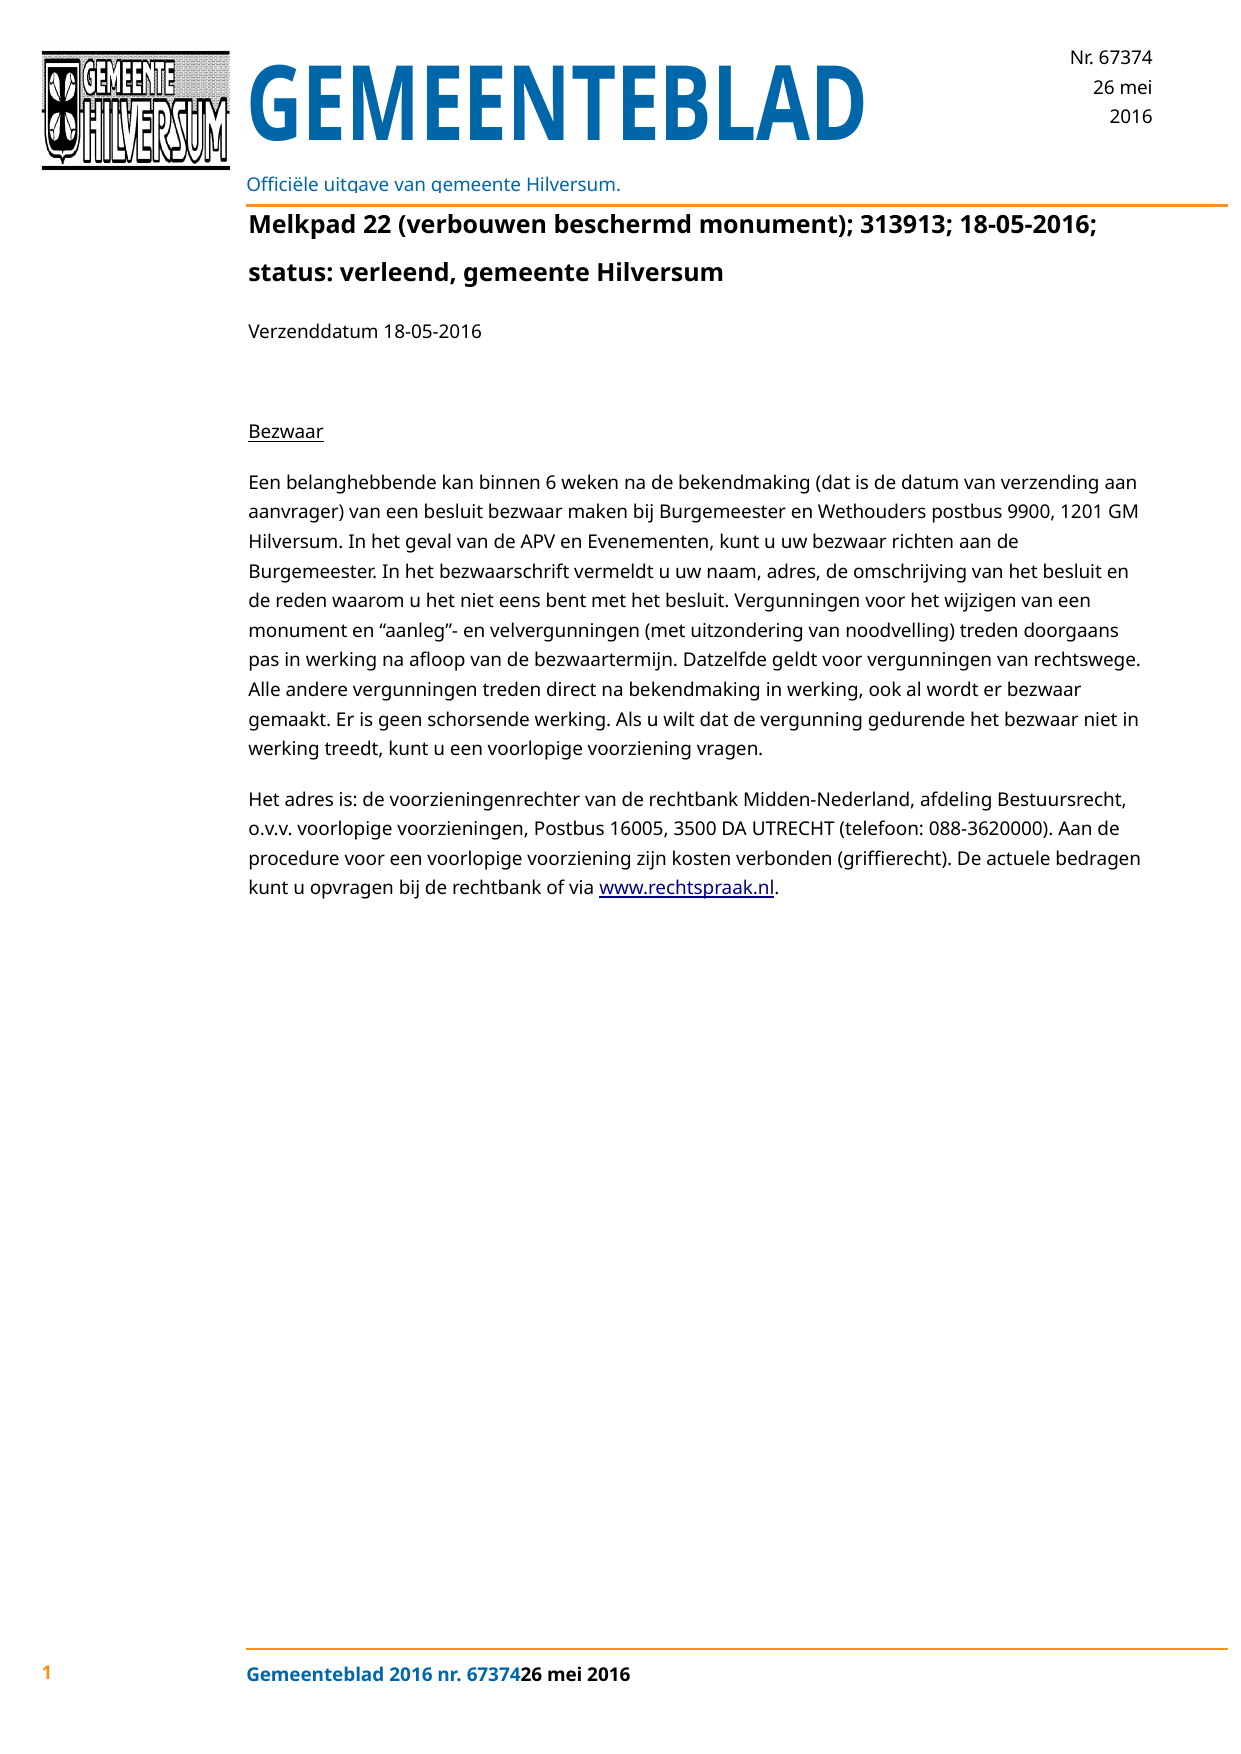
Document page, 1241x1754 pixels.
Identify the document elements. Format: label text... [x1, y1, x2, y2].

text Verzenddatum 18-05-2016 [248, 318, 1152, 344]
text Bezwaar [248, 419, 1152, 444]
text Melkpad 22 (verbouwen beschermd monument); 313913; 18-05-2016; status: verleend, gemeente Hilversum [248, 207, 1152, 288]
text Het adres is: de voorzieningenrechter van de rechtbank Midden-Nederland, afdeling Bestuursrecht, o.v.v. voorlopige voorzieningen, Postbus 16005, 3500 DA UTRECHT (telefoon: 088-3620000). Aan de procedure voor een voorlopige voorziening zijn kosten verbonden (griffierecht). De actuele bedragen kunt u opvragen bij de rechtbank of via www.rechtspraak.nl. [248, 786, 1152, 900]
picture [41, 47, 231, 172]
text Een belanghebbende kan binnen 6 weken na de bekendmaking (dat is de datum van verzending aan aanvrager) van een besluit bezwaar maken bij Burgemeester en Wethouders postbus 9900, 1201 GM Hilversum. In het geval van de APV en Evenementen, kunt u uw bezwaar richten aan de Burgemeester. In het bezwaarschrift vermeldt u uw naam, adres, de omschrijving van het besluit en de reden waarom u het niet eens bent met het besluit. Vergunningen voor het wijzigen van een monument en “aanleg”- en velvergunningen (met uitzondering van noodvelling) treden doorgaans pas in werking na afloop van de bezwaartermijn. Datzelfde geldt voor vergunningen van rechtswege. Alle andere vergunningen treden direct na bekendmaking in werking, ook al wordt er bezwaar gemaakt. Er is geen schorsende werking. Als u wilt dat de vergunning gedurende het bezwaar niet in werking treedt, kunt u een voorlopige voorziening vragen. [248, 469, 1152, 761]
